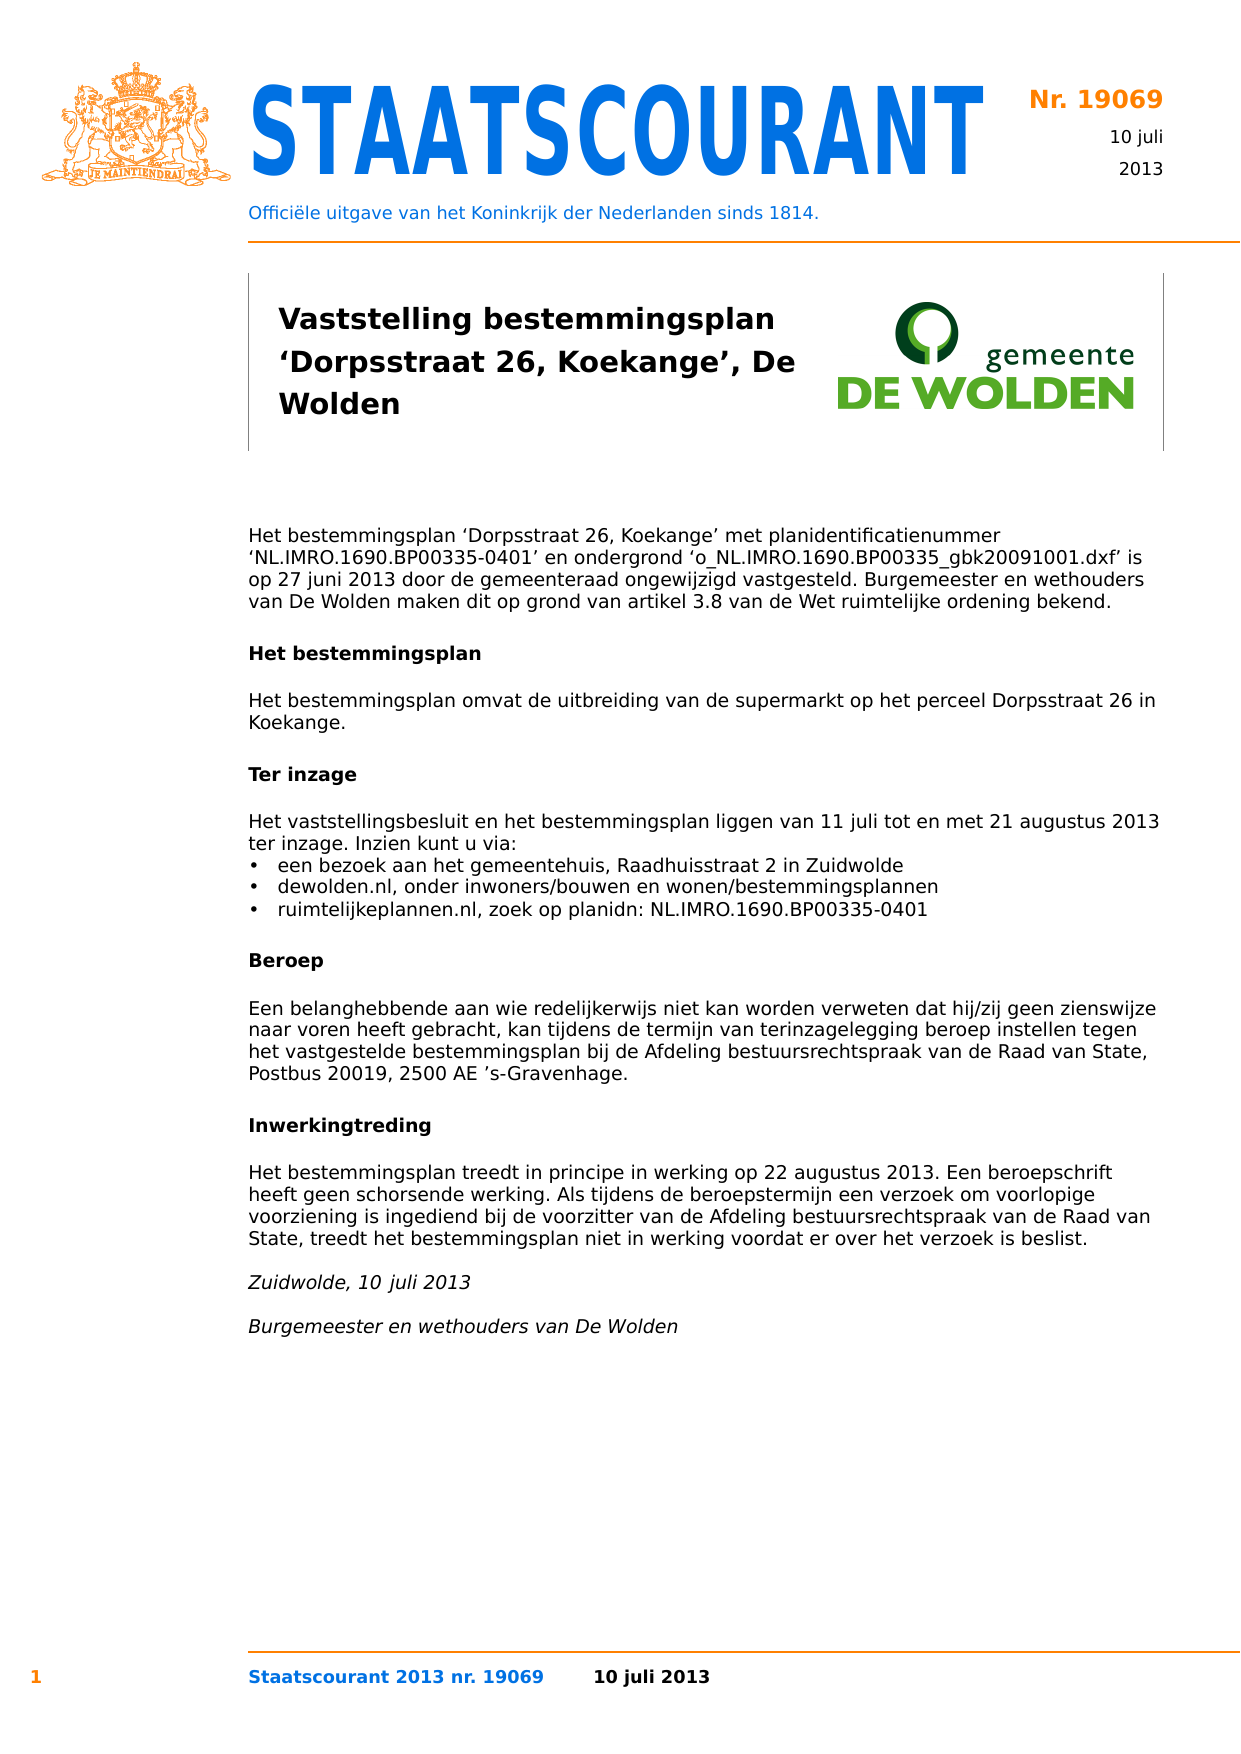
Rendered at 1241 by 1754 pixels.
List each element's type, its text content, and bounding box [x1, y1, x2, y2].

subtitle Inwerkingtreding [248, 1115, 1163, 1137]
table_cell 10 juli [998, 121, 1240, 153]
table_header Nr. 19069 [998, 62, 1240, 121]
text Zuidwolde, 10 juli 2013 [248, 1272, 1163, 1294]
text Het bestemmingsplan treedt in principe in werking op 22 augustus 2013. Een beroepschrift heeft geen schorsende werking. Als tijdens de beroepstermijn een verzoek om voorlopige voorziening is ingediend bij de voorzitter van de Afdeling bestuursrechtspraak van de Raad van State, treedt het bestemmingsplan niet in werking voordat er over het verzoek is beslist. [248, 1162, 1163, 1250]
picture [838, 302, 1134, 409]
subtitle Ter inzage [248, 763, 1163, 786]
table_cell Officiële uitgave van het Koninkrijk der Nederlanden sinds 1814. [248, 203, 1240, 241]
text • dewolden.nl, onder inwoners/bouwen en wonen/bestemmingsplannen [248, 876, 1163, 898]
subtitle Beroep [248, 950, 1163, 972]
text • ruimtelijkeplannen.nl, zoek op planidn: NL.IMRO.1690.BP00335-0401 [248, 898, 1163, 920]
text • een bezoek aan het gemeentehuis, Raadhuisstraat 2 in Zuidwolde [248, 854, 1163, 876]
picture [41, 62, 231, 186]
table_cell 2013 [998, 153, 1240, 203]
table_header STAATSCOURANT [248, 62, 998, 203]
subtitle Het bestemmingsplan [248, 643, 1163, 664]
text Het bestemmingsplan omvat de uitbreiding van de supermarkt op het perceel Dorpsstraat 26 in Koekange. [248, 689, 1163, 733]
text Het vaststellingsbesluit en het bestemmingsplan liggen van 11 juli tot en met 21 augustus 2013 ter inzage. Inzien kunt u via: [248, 811, 1163, 854]
table_header [25, 62, 248, 241]
subtitle Vaststelling bestemmingsplan ‘Dorpsstraat 26, Koekange’, De Wolden [249, 273, 1163, 451]
text Een belanghebbende aan wie redelijkerwijs niet kan worden verweten dat hij/zij geen zienswijze naar voren heeft gebracht, kan tijdens de termijn van terinzagelegging beroep instellen tegen het vastgestelde bestemmingsplan bij de Afdeling bestuursrechtspraak van de Raad van State, Postbus 20019, 2500 AE ’s-Gravenhage. [248, 997, 1163, 1085]
text Het bestemmingsplan ‘Dorpsstraat 26, Koekange’ met planidentificatienummer ‘NL.IMRO.1690.BP00335-0401’ en ondergrond ‘o_NL.IMRO.1690.BP00335_gbk20091001.dxf’ is op 27 juni 2013 door de gemeenteraad ongewijzigd vastgesteld. Burgemeester en wethouders van De Wolden maken dit op grond van artikel 3.8 van de Wet ruimtelijke ordening bekend. [248, 525, 1163, 613]
text Burgemeester en wethouders van De Wolden [248, 1316, 1163, 1338]
